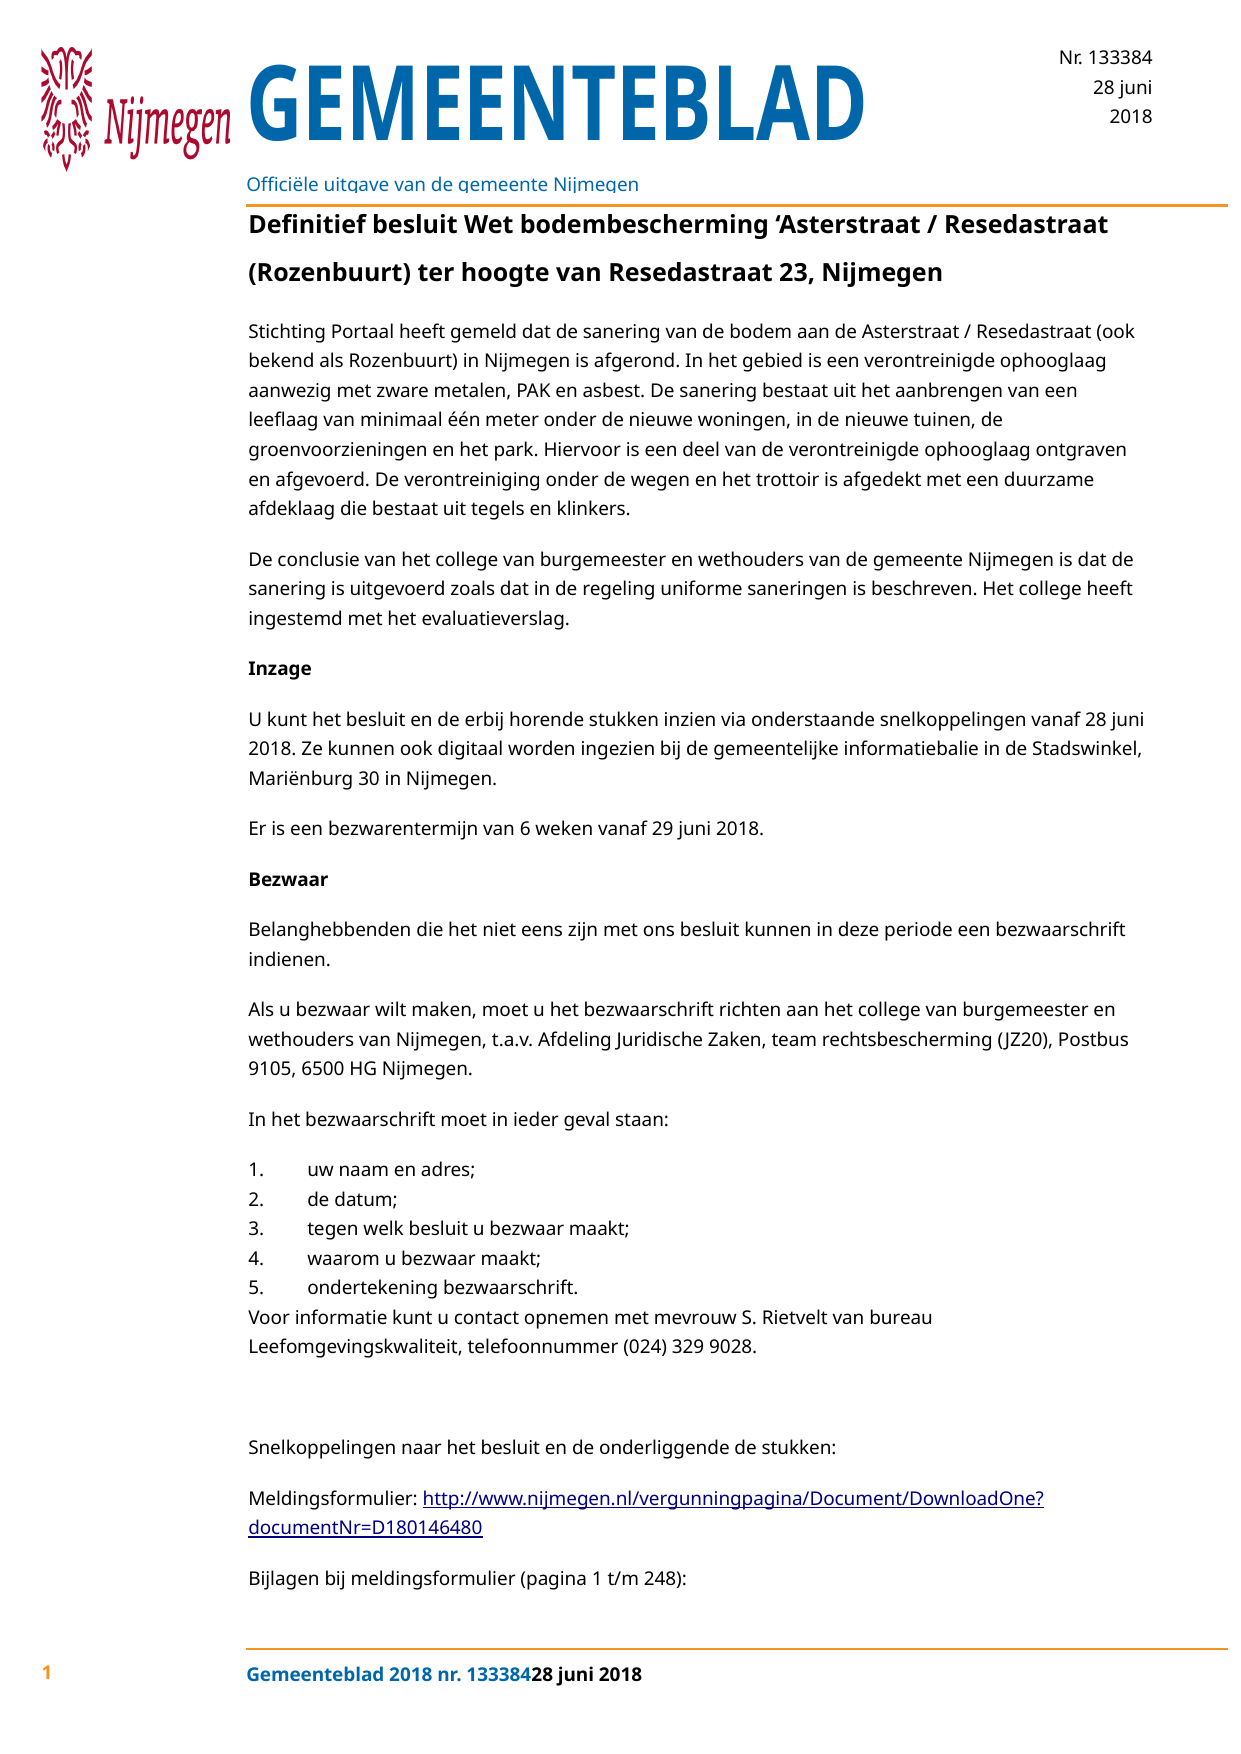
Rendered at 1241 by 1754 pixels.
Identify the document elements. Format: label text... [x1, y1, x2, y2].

text In het bezwaarschrift moet in ieder geval staan: [248, 1106, 1152, 1132]
text Inzage [248, 655, 1152, 681]
text Definitief besluit Wet bodembescherming ‘Asterstraat / Resedastraat (Rozenbuurt) ter hoogte van Resedastraat 23, Nijmegen [248, 207, 1152, 288]
text Er is een bezwarentermijn van 6 weken vanaf 29 juni 2018. [248, 815, 1152, 841]
list ondertekening bezwaarschrift. [248, 1274, 1152, 1300]
text U kunt het besluit en de erbij horende stukken inzien via onderstaande snelkoppelingen vanaf 28 juni 2018. Ze kunnen ook digitaal worden ingezien bij de gemeentelijke informatiebalie in de Stadswinkel, Mariënburg 30 in Nijmegen. [248, 706, 1152, 791]
text Stichting Portaal heeft gemeld dat de sanering van de bodem aan de Asterstraat / Resedastraat (ook bekend als Rozenbuurt) in Nijmegen is afgerond. In het gebied is een verontreinigde ophooglaag aanwezig met zware metalen, PAK en asbest. De sanering bestaat uit het aanbrengen van een leeflaag van minimaal één meter onder de nieuwe woningen, in de nieuwe tuinen, de groenvoorzieningen en het park. Hiervoor is een deel van de verontreinigde ophooglaag ontgraven en afgevoerd. De verontreiniging onder de wegen en het trottoir is afgedekt met een duurzame afdeklaag die bestaat uit tegels en klinkers. [248, 318, 1152, 521]
text Snelkoppelingen naar het besluit en de onderliggende de stukken: [248, 1434, 1152, 1460]
list tegen welk besluit u bezwaar maakt; [248, 1215, 1152, 1241]
text Voor informatie kunt u contact opnemen met mevrouw S. Rietvelt van bureau Leefomgevingskwaliteit, telefoonnummer (024) 329 9028. [248, 1304, 1152, 1359]
list uw naam en adres; [248, 1156, 1152, 1182]
text Meldingsformulier: http://www.nijmegen.nl/vergunningpagina/Document/DownloadOne?documentNr=D180146480 [248, 1485, 1152, 1540]
list de datum; [248, 1186, 1152, 1212]
text De conclusie van het college van burgemeester en wethouders van de gemeente Nijmegen is dat de sanering is uitgevoerd zoals dat in de regeling uniforme saneringen is beschreven. Het college heeft ingestemd met het evaluatieverslag. [248, 546, 1152, 631]
list waarom u bezwaar maakt; [248, 1245, 1152, 1271]
text Belanghebbenden die het niet eens zijn met ons besluit kunnen in deze periode een bezwaarschrift indienen. [248, 916, 1152, 972]
text Als u bezwaar wilt maken, moet u het bezwaarschrift richten aan het college van burgemeester en wethouders van Nijmegen, t.a.v. Afdeling Juridische Zaken, team rechtsbescherming (JZ20), Postbus 9105, 6500 HG Nijmegen. [248, 996, 1152, 1081]
text Bezwaar [248, 866, 1152, 892]
text Bijlagen bij meldingsformulier (pagina 1 t/m 248): [248, 1565, 1152, 1591]
picture [41, 47, 231, 172]
